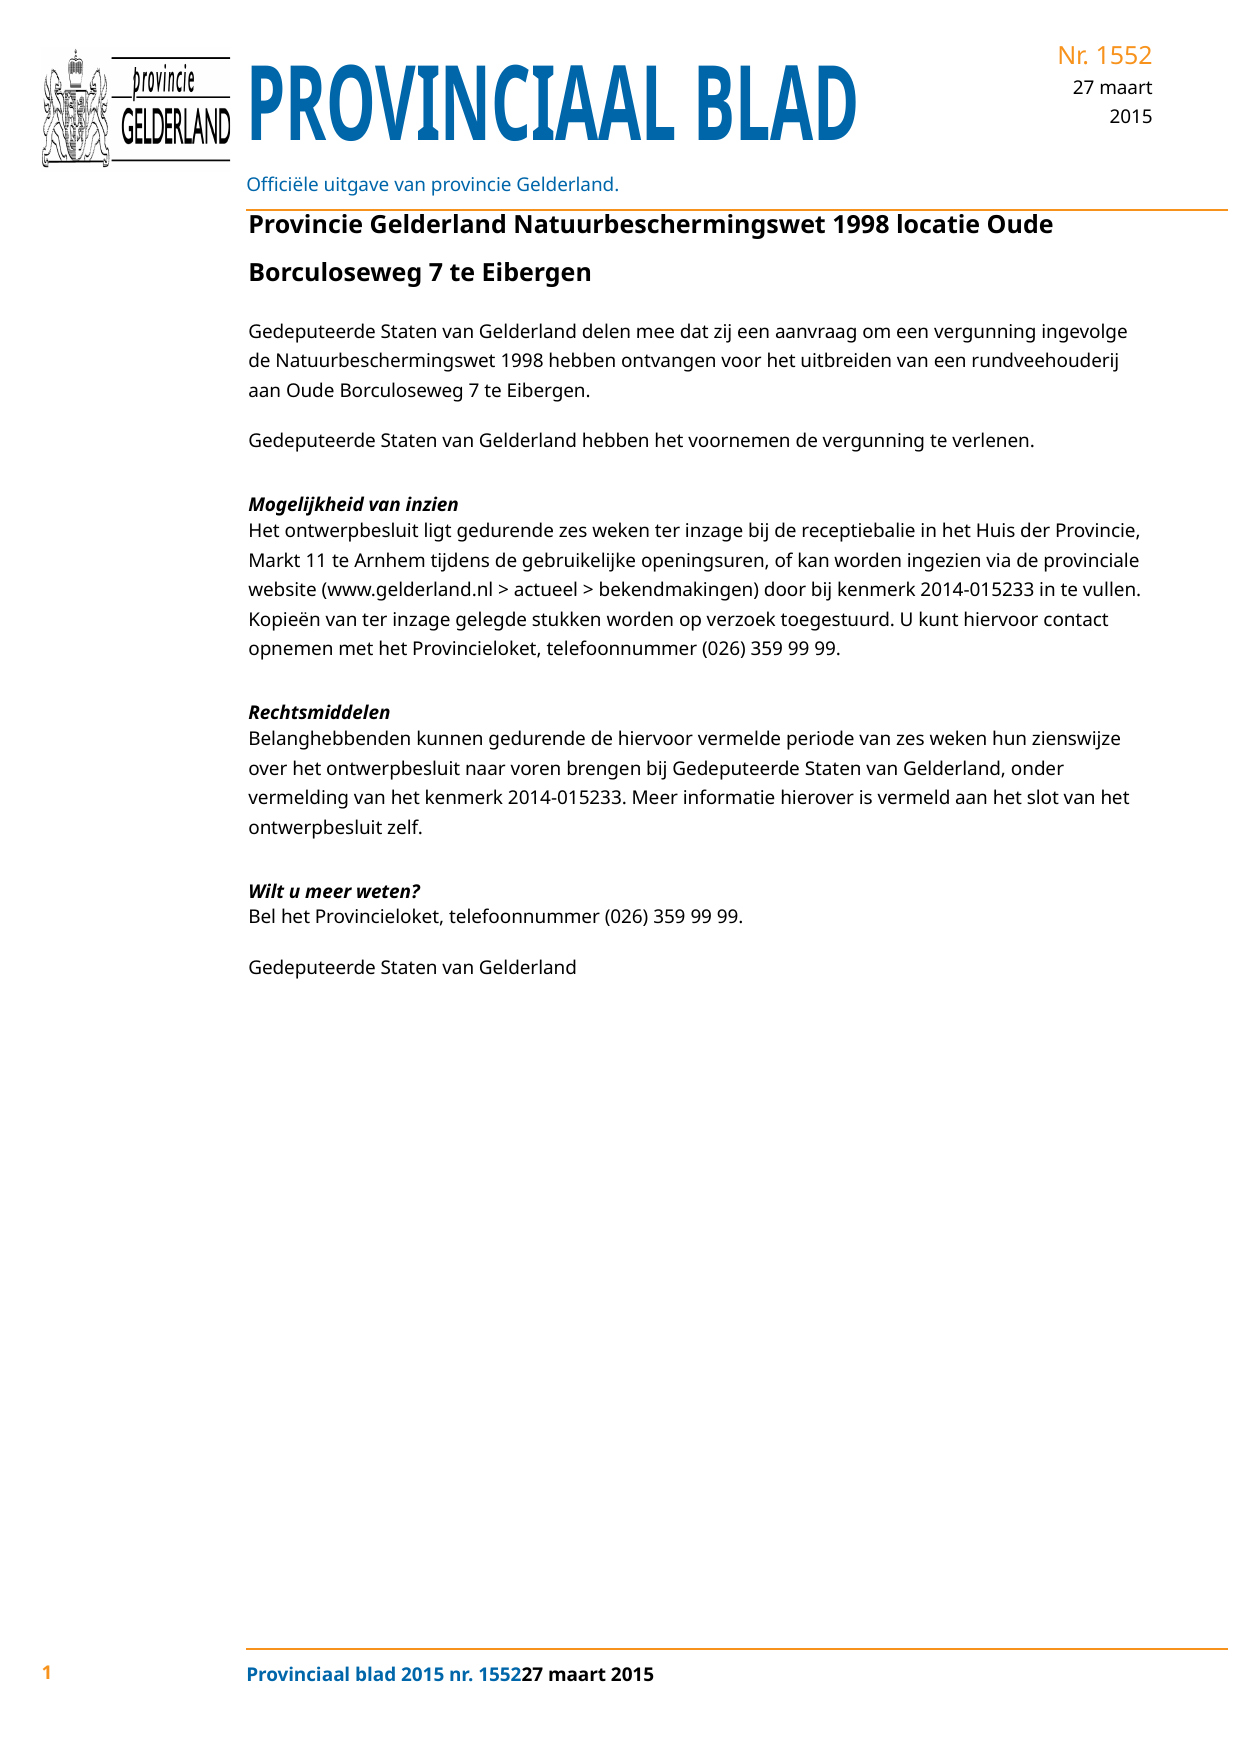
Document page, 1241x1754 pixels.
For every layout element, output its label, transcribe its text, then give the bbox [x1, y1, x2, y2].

text Bel het Provincieloket, telefoonnummer (026) 359 99 99. [248, 904, 1152, 929]
text Wilt u meer weten? [248, 878, 1152, 904]
text Gedeputeerde Staten van Gelderland [248, 954, 1152, 980]
text Rechtsmiddelen [248, 699, 1152, 725]
text Gedeputeerde Staten van Gelderland hebben het voornemen de vergunning te verlenen. [248, 427, 1152, 453]
text Belanghebbenden kunnen gedurende de hiervoor vermelde periode van zes weken hun zienswijze over het ontwerpbesluit naar voren brengen bij Gedeputeerde Staten van Gelderland, onder vermelding van het kenmerk 2014-015233. Meer informatie hierover is vermeld aan het slot van het ontwerpbesluit zelf. [248, 725, 1152, 840]
text Het ontwerpbesluit ligt gedurende zes weken ter inzage bij de receptiebalie in het Huis der Provincie, Markt 11 te Arnhem tijdens de gebruikelijke openingsuren, of kan worden ingezien via de provinciale website (www.gelderland.nl > actueel > bekendmakingen) door bij kenmerk 2014-015233 in te vullen. Kopieën van ter inzage gelegde stukken worden op verzoek toegestuurd. U kunt hiervoor contact opnemen met het Provincieloket, telefoonnummer (026) 359 99 99. [248, 517, 1152, 661]
picture [41, 47, 231, 172]
text Gedeputeerde Staten van Gelderland delen mee dat zij een aanvraag om een vergunning ingevolge de Natuurbeschermingswet 1998 hebben ontvangen voor het uitbreiden van een rundveehouderij aan Oude Borculoseweg 7 te Eibergen. [248, 318, 1152, 403]
text Mogelijkheid van inzien [248, 491, 1152, 517]
text Provincie Gelderland Natuurbeschermingswet 1998 locatie Oude Borculoseweg 7 te Eibergen [248, 211, 1152, 288]
